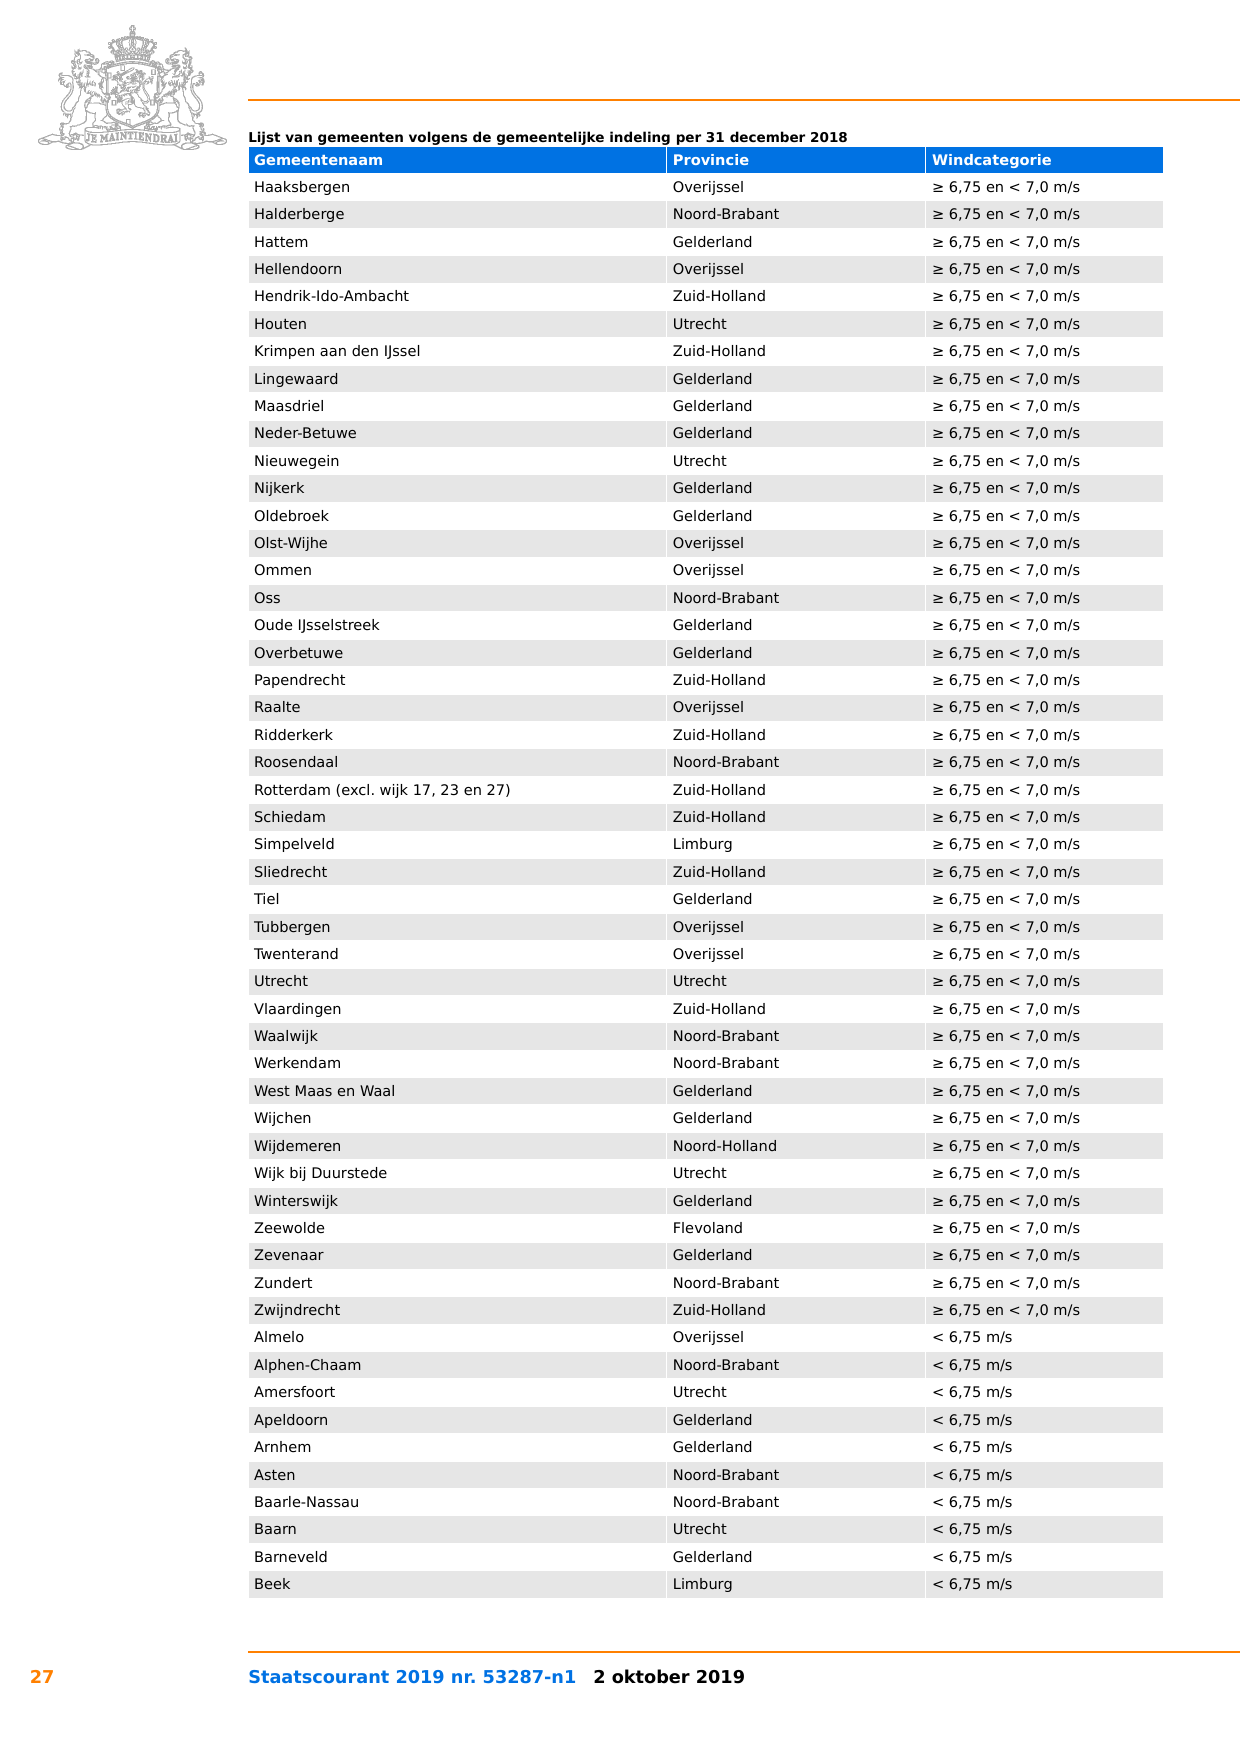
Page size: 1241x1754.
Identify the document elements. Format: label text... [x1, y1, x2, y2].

table_cell Gelderland [667, 475, 925, 502]
table_cell Noord-Brabant [667, 1462, 925, 1488]
table_cell Raalte [249, 695, 666, 721]
table_cell Werkendam [249, 1051, 666, 1077]
table_cell Maasdriel [249, 393, 666, 419]
table_cell < 6,75 m/s [926, 1544, 1163, 1570]
table_cell Overijssel [667, 174, 925, 200]
table_cell Tiel [249, 886, 666, 913]
table_cell ≥ 6,75 en < 7,0 m/s [926, 1051, 1163, 1077]
table_cell Gelderland [667, 1188, 925, 1214]
table_cell Winterswijk [249, 1188, 666, 1214]
table_cell Lingewaard [249, 366, 666, 392]
table_cell Zuid-Holland [667, 722, 925, 748]
table_cell ≥ 6,75 en < 7,0 m/s [926, 1297, 1163, 1324]
table_cell ≥ 6,75 en < 7,0 m/s [926, 859, 1163, 885]
table_header Lijst van gemeenten volgens de gemeentelijke indeling per 31 december 2018 [248, 130, 1163, 146]
table_cell Zuid-Holland [667, 859, 925, 885]
table_cell Noord-Brabant [667, 1489, 925, 1515]
table_cell Gelderland [667, 1434, 925, 1461]
table_cell Gelderland [667, 366, 925, 392]
table_cell ≥ 6,75 en < 7,0 m/s [926, 695, 1163, 721]
table_cell Utrecht [667, 311, 925, 337]
table_cell Overbetuwe [249, 640, 666, 666]
table_cell ≥ 6,75 en < 7,0 m/s [926, 613, 1163, 639]
table_cell Zuid-Holland [667, 804, 925, 831]
table_cell ≥ 6,75 en < 7,0 m/s [926, 1270, 1163, 1296]
table_cell Waalwijk [249, 1023, 666, 1050]
table_cell < 6,75 m/s [926, 1325, 1163, 1351]
table_cell ≥ 6,75 en < 7,0 m/s [926, 1243, 1163, 1269]
table_cell Gelderland [667, 393, 925, 419]
table_cell Gelderland [667, 1407, 925, 1433]
table_cell Neder-Betuwe [249, 421, 666, 447]
table_cell Baarn [249, 1516, 666, 1543]
table_cell ≥ 6,75 en < 7,0 m/s [926, 421, 1163, 447]
table_cell Overijssel [667, 530, 925, 557]
table_cell ≥ 6,75 en < 7,0 m/s [926, 558, 1163, 584]
table_cell Apeldoorn [249, 1407, 666, 1433]
table_cell Roosendaal [249, 749, 666, 776]
table_cell Hendrik-Ido-Ambacht [249, 284, 666, 310]
table_cell Almelo [249, 1325, 666, 1351]
table_cell Noord-Holland [667, 1133, 925, 1159]
table_cell Limburg [667, 832, 925, 858]
table_cell ≥ 6,75 en < 7,0 m/s [926, 969, 1163, 995]
table_cell Wijdemeren [249, 1133, 666, 1159]
table_cell West Maas en Waal [249, 1078, 666, 1104]
table_cell ≥ 6,75 en < 7,0 m/s [926, 366, 1163, 392]
table_cell Noord-Brabant [667, 1270, 925, 1296]
table_cell ≥ 6,75 en < 7,0 m/s [926, 1078, 1163, 1104]
table_cell Zuid-Holland [667, 996, 925, 1022]
table_cell ≥ 6,75 en < 7,0 m/s [926, 749, 1163, 776]
table_cell Arnhem [249, 1434, 666, 1461]
table_cell Limburg [667, 1571, 925, 1598]
table_cell Utrecht [667, 969, 925, 995]
table_cell ≥ 6,75 en < 7,0 m/s [926, 284, 1163, 310]
table_cell Halderberge [249, 201, 666, 228]
table_cell Overijssel [667, 914, 925, 940]
table_cell Overijssel [667, 941, 925, 967]
table_cell ≥ 6,75 en < 7,0 m/s [926, 174, 1163, 200]
table_cell ≥ 6,75 en < 7,0 m/s [926, 201, 1163, 228]
table_cell Gelderland [667, 1106, 925, 1132]
table_cell ≥ 6,75 en < 7,0 m/s [926, 1023, 1163, 1050]
table_cell ≥ 6,75 en < 7,0 m/s [926, 1188, 1163, 1214]
table_cell Schiedam [249, 804, 666, 831]
table_cell ≥ 6,75 en < 7,0 m/s [926, 311, 1163, 337]
table_cell ≥ 6,75 en < 7,0 m/s [926, 941, 1163, 967]
table_cell ≥ 6,75 en < 7,0 m/s [926, 339, 1163, 365]
table_cell ≥ 6,75 en < 7,0 m/s [926, 996, 1163, 1022]
table_cell Windcategorie [926, 147, 1163, 173]
table_cell Overijssel [667, 558, 925, 584]
table_cell Simpelveld [249, 832, 666, 858]
table_cell Gelderland [667, 886, 925, 913]
table_cell < 6,75 m/s [926, 1407, 1163, 1433]
table_cell Zevenaar [249, 1243, 666, 1269]
table_cell Zwijndrecht [249, 1297, 666, 1324]
table_cell ≥ 6,75 en < 7,0 m/s [926, 1160, 1163, 1187]
table_cell ≥ 6,75 en < 7,0 m/s [926, 530, 1163, 557]
table_cell Gelderland [667, 421, 925, 447]
table_cell Zuid-Holland [667, 1297, 925, 1324]
table_cell Wijchen [249, 1106, 666, 1132]
table_cell Oude IJsselstreek [249, 613, 666, 639]
table_cell Papendrecht [249, 667, 666, 693]
table_cell Noord-Brabant [667, 749, 925, 776]
table_cell Gemeentenaam [249, 147, 666, 173]
table_cell ≥ 6,75 en < 7,0 m/s [926, 229, 1163, 255]
table_cell Zundert [249, 1270, 666, 1296]
table_cell Gelderland [667, 640, 925, 666]
table_cell Utrecht [667, 448, 925, 474]
table_cell Utrecht [667, 1160, 925, 1187]
table_cell ≥ 6,75 en < 7,0 m/s [926, 1106, 1163, 1132]
table_cell Haaksbergen [249, 174, 666, 200]
table_cell Olst-Wijhe [249, 530, 666, 557]
table_cell Oldebroek [249, 503, 666, 529]
table_cell Zuid-Holland [667, 284, 925, 310]
table_cell Gelderland [667, 1243, 925, 1269]
table_cell ≥ 6,75 en < 7,0 m/s [926, 886, 1163, 913]
table_cell Vlaardingen [249, 996, 666, 1022]
table_cell ≥ 6,75 en < 7,0 m/s [926, 393, 1163, 419]
table_cell ≥ 6,75 en < 7,0 m/s [926, 585, 1163, 611]
table_cell Gelderland [667, 229, 925, 255]
table_cell ≥ 6,75 en < 7,0 m/s [926, 1215, 1163, 1241]
table_cell Noord-Brabant [667, 1352, 925, 1378]
table_cell Nijkerk [249, 475, 666, 502]
table_cell Gelderland [667, 613, 925, 639]
table_cell ≥ 6,75 en < 7,0 m/s [926, 722, 1163, 748]
table_cell Overijssel [667, 1325, 925, 1351]
table_cell Overijssel [667, 256, 925, 283]
table_cell Wijk bij Duurstede [249, 1160, 666, 1187]
table_cell Ridderkerk [249, 722, 666, 748]
table_cell Baarle-Nassau [249, 1489, 666, 1515]
table_cell Sliedrecht [249, 859, 666, 885]
table_cell Noord-Brabant [667, 1051, 925, 1077]
table_cell ≥ 6,75 en < 7,0 m/s [926, 640, 1163, 666]
table_cell Asten [249, 1462, 666, 1488]
table_cell ≥ 6,75 en < 7,0 m/s [926, 667, 1163, 693]
table_cell < 6,75 m/s [926, 1380, 1163, 1406]
table_cell Utrecht [667, 1380, 925, 1406]
table_cell Gelderland [667, 503, 925, 529]
table_cell Ommen [249, 558, 666, 584]
table_cell < 6,75 m/s [926, 1571, 1163, 1598]
table_cell Amersfoort [249, 1380, 666, 1406]
table_cell Utrecht [667, 1516, 925, 1543]
table_cell ≥ 6,75 en < 7,0 m/s [926, 256, 1163, 283]
table_cell Zuid-Holland [667, 339, 925, 365]
table_cell Zuid-Holland [667, 667, 925, 693]
table_cell Overijssel [667, 695, 925, 721]
table_cell Gelderland [667, 1544, 925, 1570]
table_cell Alphen-Chaam [249, 1352, 666, 1378]
table_cell Utrecht [249, 969, 666, 995]
table_cell ≥ 6,75 en < 7,0 m/s [926, 804, 1163, 831]
table_cell ≥ 6,75 en < 7,0 m/s [926, 832, 1163, 858]
table_cell < 6,75 m/s [926, 1352, 1163, 1378]
table_cell Noord-Brabant [667, 585, 925, 611]
table_cell ≥ 6,75 en < 7,0 m/s [926, 914, 1163, 940]
table_cell Oss [249, 585, 666, 611]
table_cell Flevoland [667, 1215, 925, 1241]
table_cell Zuid-Holland [667, 777, 925, 803]
table_cell Zeewolde [249, 1215, 666, 1241]
table_cell Krimpen aan den IJssel [249, 339, 666, 365]
table_cell ≥ 6,75 en < 7,0 m/s [926, 448, 1163, 474]
table_cell Gelderland [667, 1078, 925, 1104]
table_cell Beek [249, 1571, 666, 1598]
picture [38, 25, 227, 150]
table_cell Barneveld [249, 1544, 666, 1570]
table_cell Hattem [249, 229, 666, 255]
table_cell Noord-Brabant [667, 1023, 925, 1050]
table_cell Nieuwegein [249, 448, 666, 474]
table_cell < 6,75 m/s [926, 1434, 1163, 1461]
table_cell < 6,75 m/s [926, 1489, 1163, 1515]
table_cell ≥ 6,75 en < 7,0 m/s [926, 475, 1163, 502]
table_cell Noord-Brabant [667, 201, 925, 228]
table_cell ≥ 6,75 en < 7,0 m/s [926, 777, 1163, 803]
table_cell Twenterand [249, 941, 666, 967]
table_cell < 6,75 m/s [926, 1516, 1163, 1543]
table_cell ≥ 6,75 en < 7,0 m/s [926, 1133, 1163, 1159]
table_cell ≥ 6,75 en < 7,0 m/s [926, 503, 1163, 529]
table_cell Provincie [667, 147, 925, 173]
table_cell < 6,75 m/s [926, 1462, 1163, 1488]
table_cell Houten [249, 311, 666, 337]
table_cell Rotterdam (excl. wijk 17, 23 en 27) [249, 777, 666, 803]
table_cell Tubbergen [249, 914, 666, 940]
table_cell Hellendoorn [249, 256, 666, 283]
